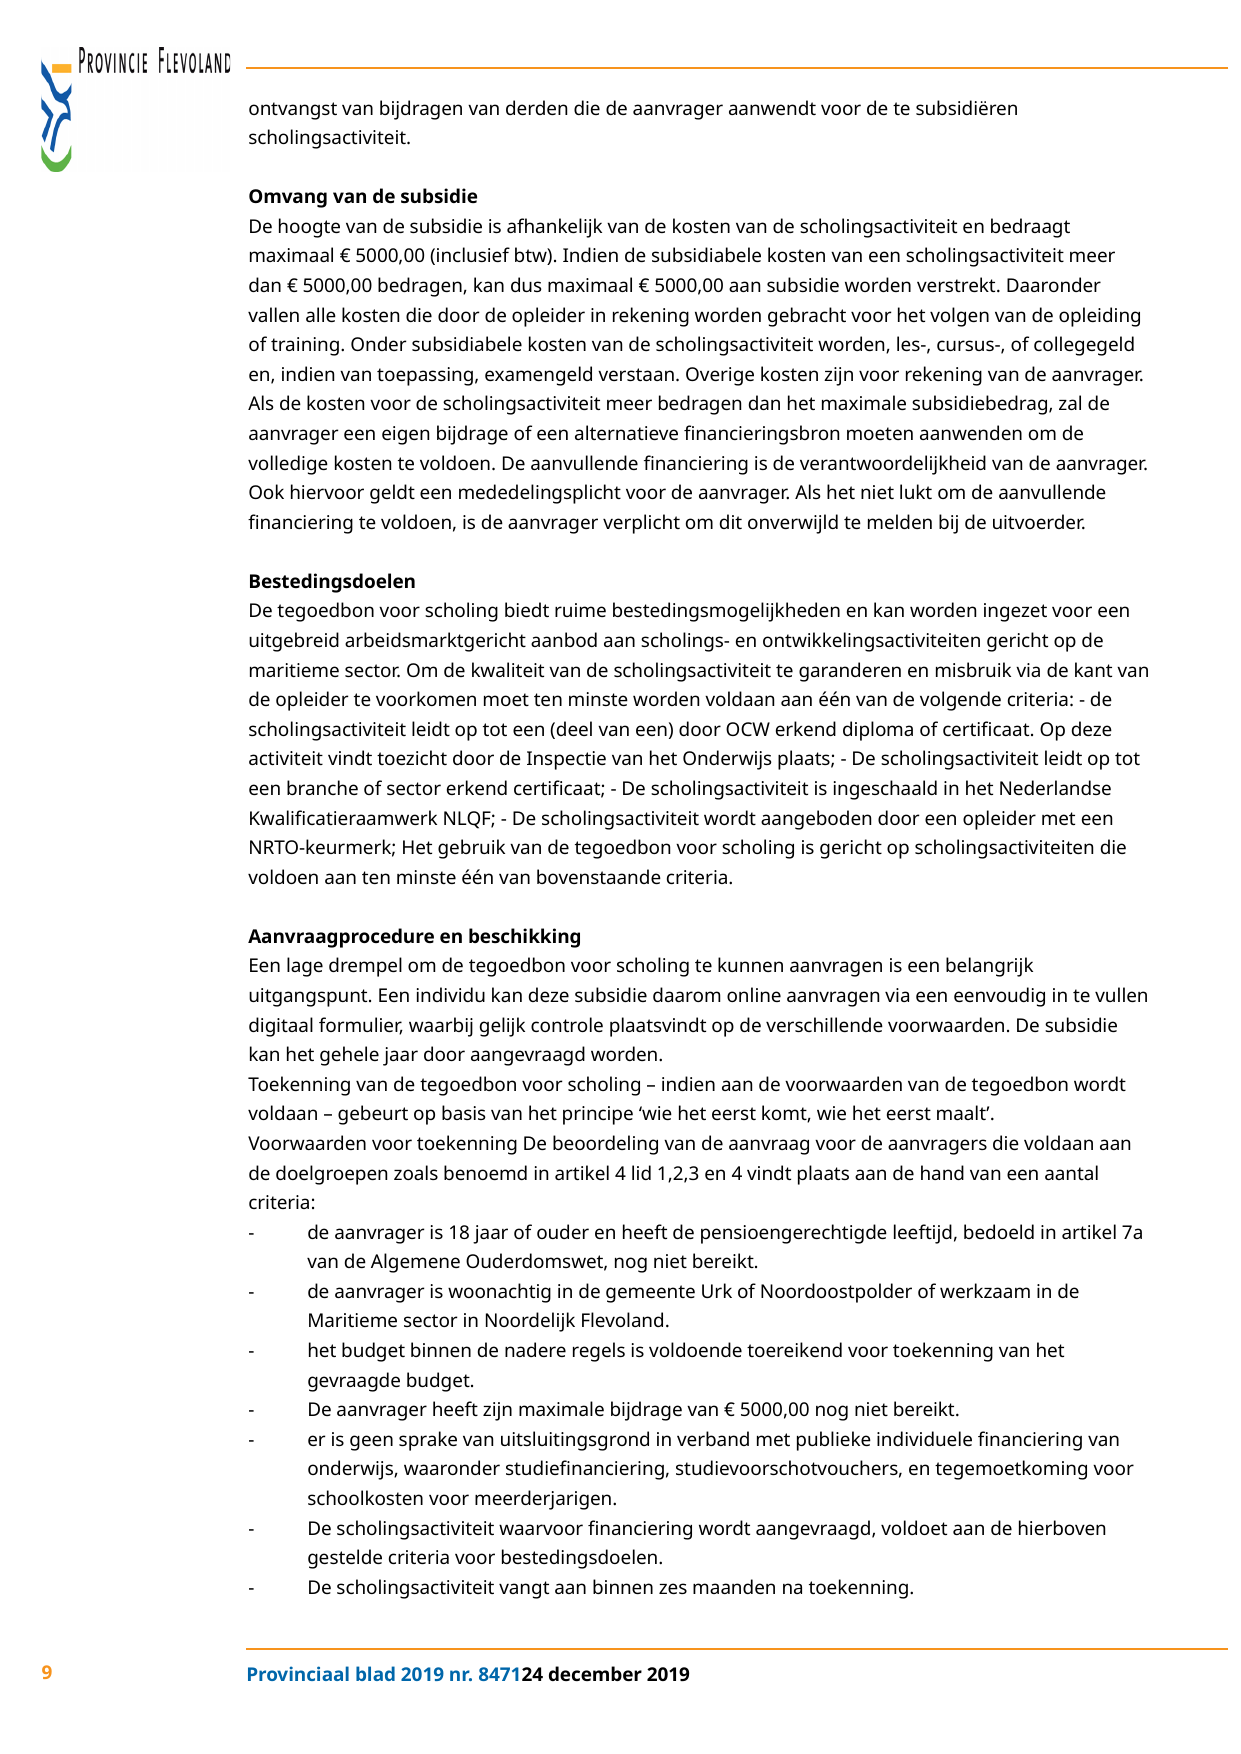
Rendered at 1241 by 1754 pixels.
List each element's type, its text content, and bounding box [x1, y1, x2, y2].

text Omvang van de subsidie [248, 183, 1152, 209]
picture [41, 47, 231, 172]
list De aanvrager heeft zijn maximale bijdrage van € 5000,00 nog niet bereikt. [248, 1396, 1152, 1422]
list De scholingsactiviteit waarvoor financiering wordt aangevraagd, voldoet aan de hierboven gestelde criteria voor bestedingsdoelen. [248, 1515, 1152, 1570]
text Voorwaarden voor toekenning De beoordeling van de aanvraag voor de aanvragers die voldaan aan de doelgroepen zoals benoemd in artikel 4 lid 1,2,3 en 4 vindt plaats aan de hand van een aantal criteria: [248, 1130, 1152, 1215]
text De hoogte van de subsidie is afhankelijk van de kosten van de scholingsactiviteit en bedraagt maximaal € 5000,00 (inclusief btw). Indien de subsidiabele kosten van een scholingsactiviteit meer dan € 5000,00 bedragen, kan dus maximaal € 5000,00 aan subsidie worden verstrekt. Daaronder vallen alle kosten die door de opleider in rekening worden gebracht voor het volgen van de opleiding of training. Onder subsidiabele kosten van de scholingsactiviteit worden, les-, cursus-, of collegegeld en, indien van toepassing, examengeld verstaan. Overige kosten zijn voor rekening van de aanvrager. Als de kosten voor de scholingsactiviteit meer bedragen dan het maximale subsidiebedrag, zal de aanvrager een eigen bijdrage of een alternatieve financieringsbron moeten aanwenden om de volledige kosten te voldoen. De aanvullende financiering is de verantwoordelijkheid van de aanvrager. Ook hiervoor geldt een mededelingsplicht voor de aanvrager. Als het niet lukt om de aanvullende financiering te voldoen, is de aanvrager verplicht om dit onverwijld te melden bij de uitvoerder. [248, 213, 1152, 535]
text Een lage drempel om de tegoedbon voor scholing te kunnen aanvragen is een belangrijk uitgangspunt. Een individu kan deze subsidie daarom online aanvragen via een eenvoudig in te vullen digitaal formulier, waarbij gelijk controle plaatsvindt op de verschillende voorwaarden. De subsidie kan het gehele jaar door aangevraagd worden. [248, 953, 1152, 1067]
list het budget binnen de nadere regels is voldoende toereikend voor toekenning van het gevraagde budget. [248, 1337, 1152, 1393]
text De tegoedbon voor scholing biedt ruime bestedingsmogelijkheden en kan worden ingezet voor een uitgebreid arbeidsmarktgericht aanbod aan scholings- en ontwikkelingsactiviteiten gericht op de maritieme sector. Om de kwaliteit van de scholingsactiviteit te garanderen en misbruik via de kant van de opleider te voorkomen moet ten minste worden voldaan aan één van de volgende criteria: - de scholingsactiviteit leidt op tot een (deel van een) door OCW erkend diploma of certificaat. Op deze activiteit vindt toezicht door de Inspectie van het Onderwijs plaats; - De scholingsactiviteit leidt op tot een branche of sector erkend certificaat; - De scholingsactiviteit is ingeschaald in het Nederlandse Kwalificatieraamwerk NLQF; - De scholingsactiviteit wordt aangeboden door een opleider met een NRTO-keurmerk; Het gebruik van de tegoedbon voor scholing is gericht op scholingsactiviteiten die voldoen aan ten minste één van bovenstaande criteria. [248, 598, 1152, 890]
list er is geen sprake van uitsluitingsgrond in verband met publieke individuele financiering van onderwijs, waaronder studiefinanciering, studievoorschotvouchers, en tegemoetkoming voor schoolkosten voor meerderjarigen. [248, 1426, 1152, 1511]
text Bestedingsdoelen [248, 568, 1152, 594]
list De scholingsactiviteit vangt aan binnen zes maanden na toekenning. [248, 1574, 1152, 1600]
text Toekenning van de tegoedbon voor scholing – indien aan de voorwaarden van de tegoedbon wordt voldaan – gebeurt op basis van het principe ‘wie het eerst komt, wie het eerst maalt’. [248, 1071, 1152, 1126]
text Aanvraagprocedure en beschikking [248, 923, 1152, 949]
list de aanvrager is 18 jaar of ouder en heeft de pensioengerechtigde leeftijd, bedoeld in artikel 7a van de Algemene Ouderdomswet, nog niet bereikt. [248, 1219, 1152, 1274]
list de aanvrager is woonachtig in de gemeente Urk of Noordoostpolder of werkzaam in de Maritieme sector in Noordelijk Flevoland. [248, 1278, 1152, 1333]
text ontvangst van bijdragen van derden die de aanvrager aanwendt voor de te subsidiëren scholingsactiviteit. [248, 95, 1152, 150]
